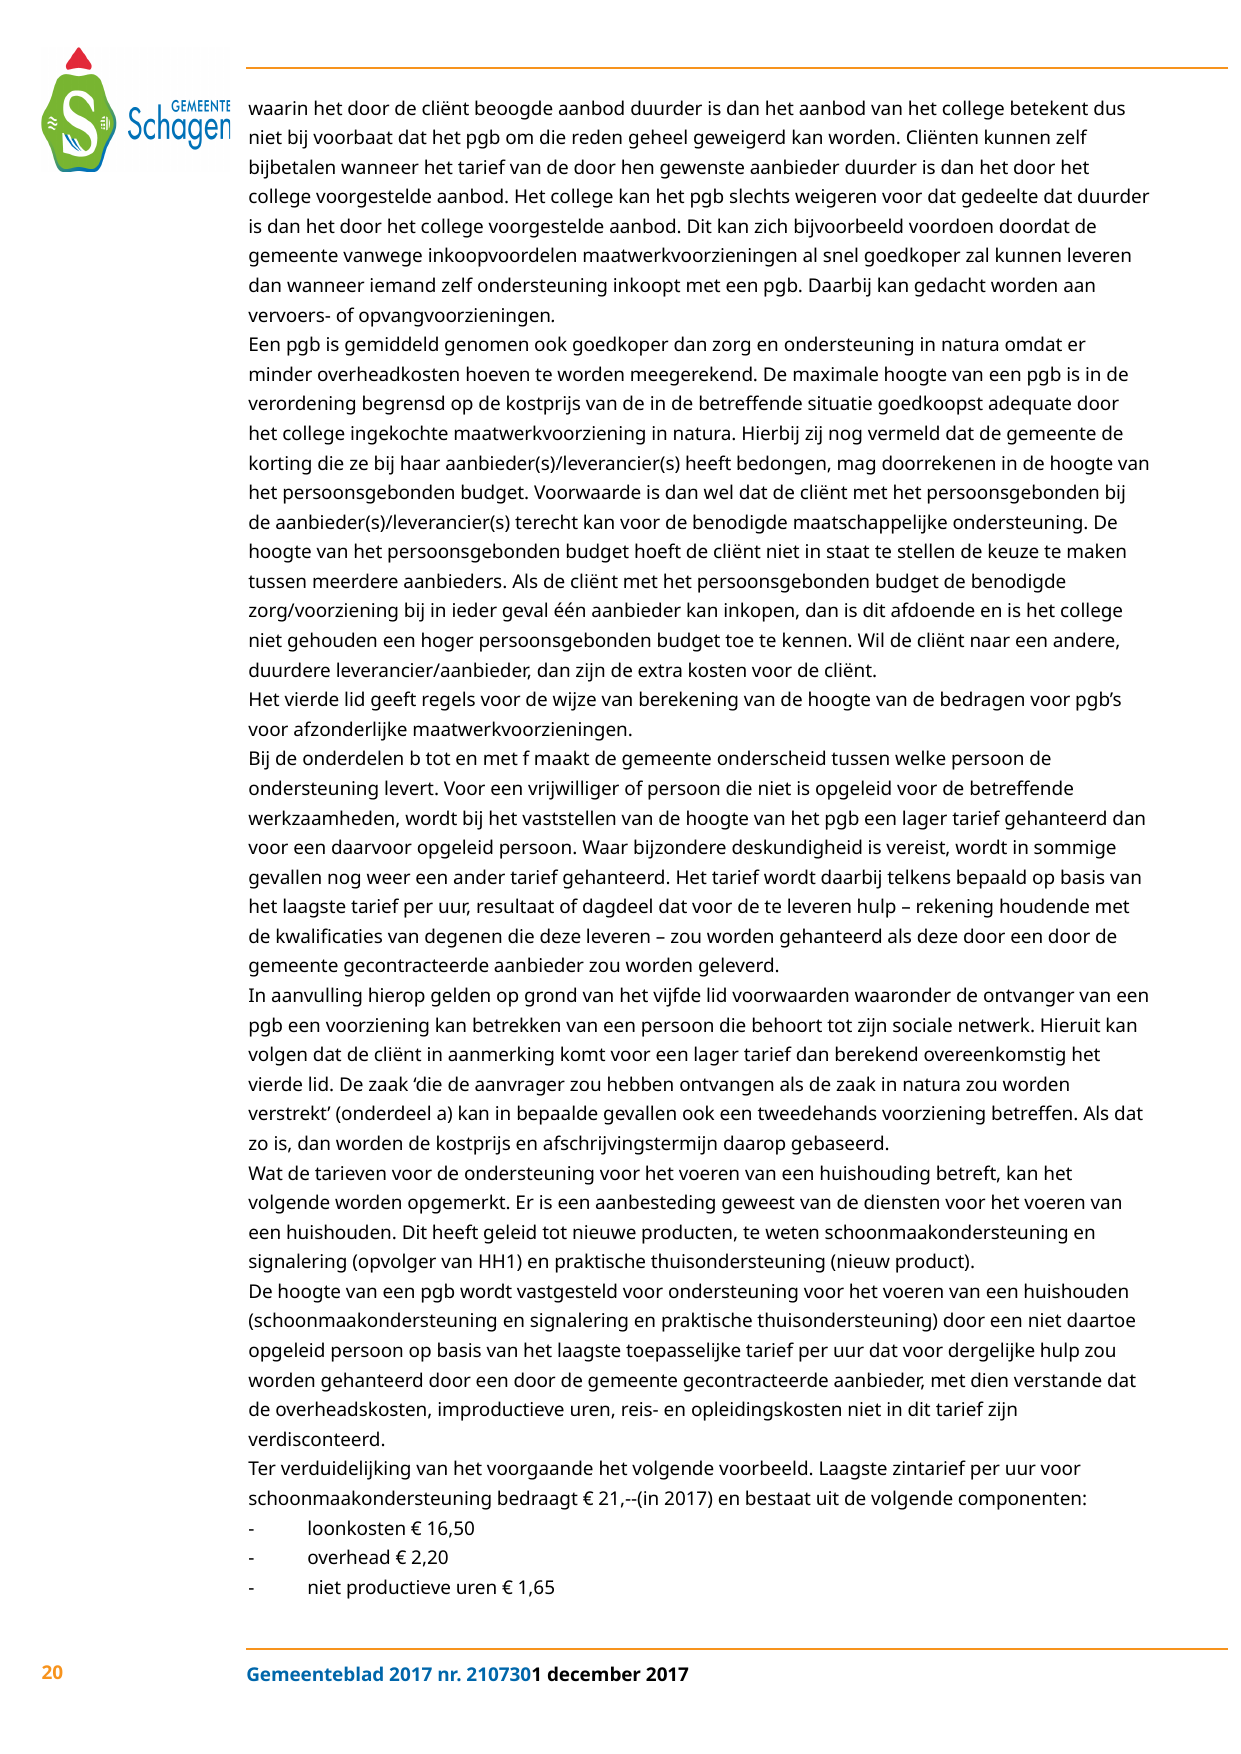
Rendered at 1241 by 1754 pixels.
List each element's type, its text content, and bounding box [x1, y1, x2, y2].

text Het vierde lid geeft regels voor de wijze van berekening van de hoogte van de bedragen voor pgb’s voor afzonderlijke maatwerkvoorzieningen. [248, 686, 1152, 742]
picture [41, 47, 231, 172]
text waarin het door de cliënt beoogde aanbod duurder is dan het aanbod van het college betekent dus niet bij voorbaat dat het pgb om die reden geheel geweigerd kan worden. Cliënten kunnen zelf bijbetalen wanneer het tarief van de door hen gewenste aanbieder duurder is dan het door het college voorgestelde aanbod. Het college kan het pgb slechts weigeren voor dat gedeelte dat duurder is dan het door het college voorgestelde aanbod. Dit kan zich bijvoorbeeld voordoen doordat de gemeente vanwege inkoopvoordelen maatwerkvoorzieningen al snel goedkoper zal kunnen leveren dan wanneer iemand zelf ondersteuning inkoopt met een pgb. Daarbij kan gedacht worden aan vervoers- of opvangvoorzieningen. [248, 95, 1152, 328]
text De hoogte van een pgb wordt vastgesteld voor ondersteuning voor het voeren van een huishouden (schoonmaakondersteuning en signalering en praktische thuisondersteuning) door een niet daartoe opgeleid persoon op basis van het laagste toepasselijke tarief per uur dat voor dergelijke hulp zou worden gehanteerd door een door de gemeente gecontracteerde aanbieder, met dien verstande dat de overheadskosten, improductieve uren, reis- en opleidingskosten niet in dit tarief zijn verdisconteerd. [248, 1278, 1152, 1452]
list niet productieve uren € 1,65 [248, 1574, 1152, 1600]
text Wat de tarieven voor de ondersteuning voor het voeren van een huishouding betreft, kan het volgende worden opgemerkt. Er is een aanbesteding geweest van de diensten voor het voeren van een huishouden. Dit heeft geleid tot nieuwe producten, te weten schoonmaakondersteuning en signalering (opvolger van HH1) en praktische thuisondersteuning (nieuw product). [248, 1160, 1152, 1274]
text Ter verduidelijking van het voorgaande het volgende voorbeeld. Laagste zintarief per uur voor schoonmaakondersteuning bedraagt € 21,--(in 2017) en bestaat uit de volgende componenten: [248, 1456, 1152, 1511]
list loonkosten € 16,50 [248, 1515, 1152, 1541]
text Een pgb is gemiddeld genomen ook goedkoper dan zorg en ondersteuning in natura omdat er minder overheadkosten hoeven te worden meegerekend. De maximale hoogte van een pgb is in de verordening begrensd op de kostprijs van de in de betreffende situatie goedkoopst adequate door het college ingekochte maatwerkvoorziening in natura. Hierbij zij nog vermeld dat de gemeente de korting die ze bij haar aanbieder(s)/leverancier(s) heeft bedongen, mag doorrekenen in de hoogte van het persoonsgebonden budget. Voorwaarde is dan wel dat de cliënt met het persoonsgebonden bij de aanbieder(s)/leverancier(s) terecht kan voor de benodigde maatschappelijke ondersteuning. De hoogte van het persoonsgebonden budget hoeft de cliënt niet in staat te stellen de keuze te maken tussen meerdere aanbieders. Als de cliënt met het persoonsgebonden budget de benodigde zorg/voorziening bij in ieder geval één aanbieder kan inkopen, dan is dit afdoende en is het college niet gehouden een hoger persoonsgebonden budget toe te kennen. Wil de cliënt naar een andere, duurdere leverancier/aanbieder, dan zijn de extra kosten voor de cliënt. [248, 331, 1152, 683]
text In aanvulling hierop gelden op grond van het vijfde lid voorwaarden waaronder de ontvanger van een pgb een voorziening kan betrekken van een persoon die behoort tot zijn sociale netwerk. Hieruit kan volgen dat de cliënt in aanmerking komt voor een lager tarief dan berekend overeenkomstig het vierde lid. De zaak ‘die de aanvrager zou hebben ontvangen als de zaak in natura zou worden verstrekt’ (onderdeel a) kan in bepaalde gevallen ook een tweedehands voorziening betreffen. Als dat zo is, dan worden de kostprijs en afschrijvingstermijn daarop gebaseerd. [248, 982, 1152, 1156]
list overhead € 2,20 [248, 1544, 1152, 1570]
text Bij de onderdelen b tot en met f maakt de gemeente onderscheid tussen welke persoon de ondersteuning levert. Voor een vrijwilliger of persoon die niet is opgeleid voor de betreffende werkzaamheden, wordt bij het vaststellen van de hoogte van het pgb een lager tarief gehanteerd dan voor een daarvoor opgeleid persoon. Waar bijzondere deskundigheid is vereist, wordt in sommige gevallen nog weer een ander tarief gehanteerd. Het tarief wordt daarbij telkens bepaald op basis van het laagste tarief per uur, resultaat of dagdeel dat voor de te leveren hulp – rekening houdende met de kwalificaties van degenen die deze leveren – zou worden gehanteerd als deze door een door de gemeente gecontracteerde aanbieder zou worden geleverd. [248, 746, 1152, 978]
